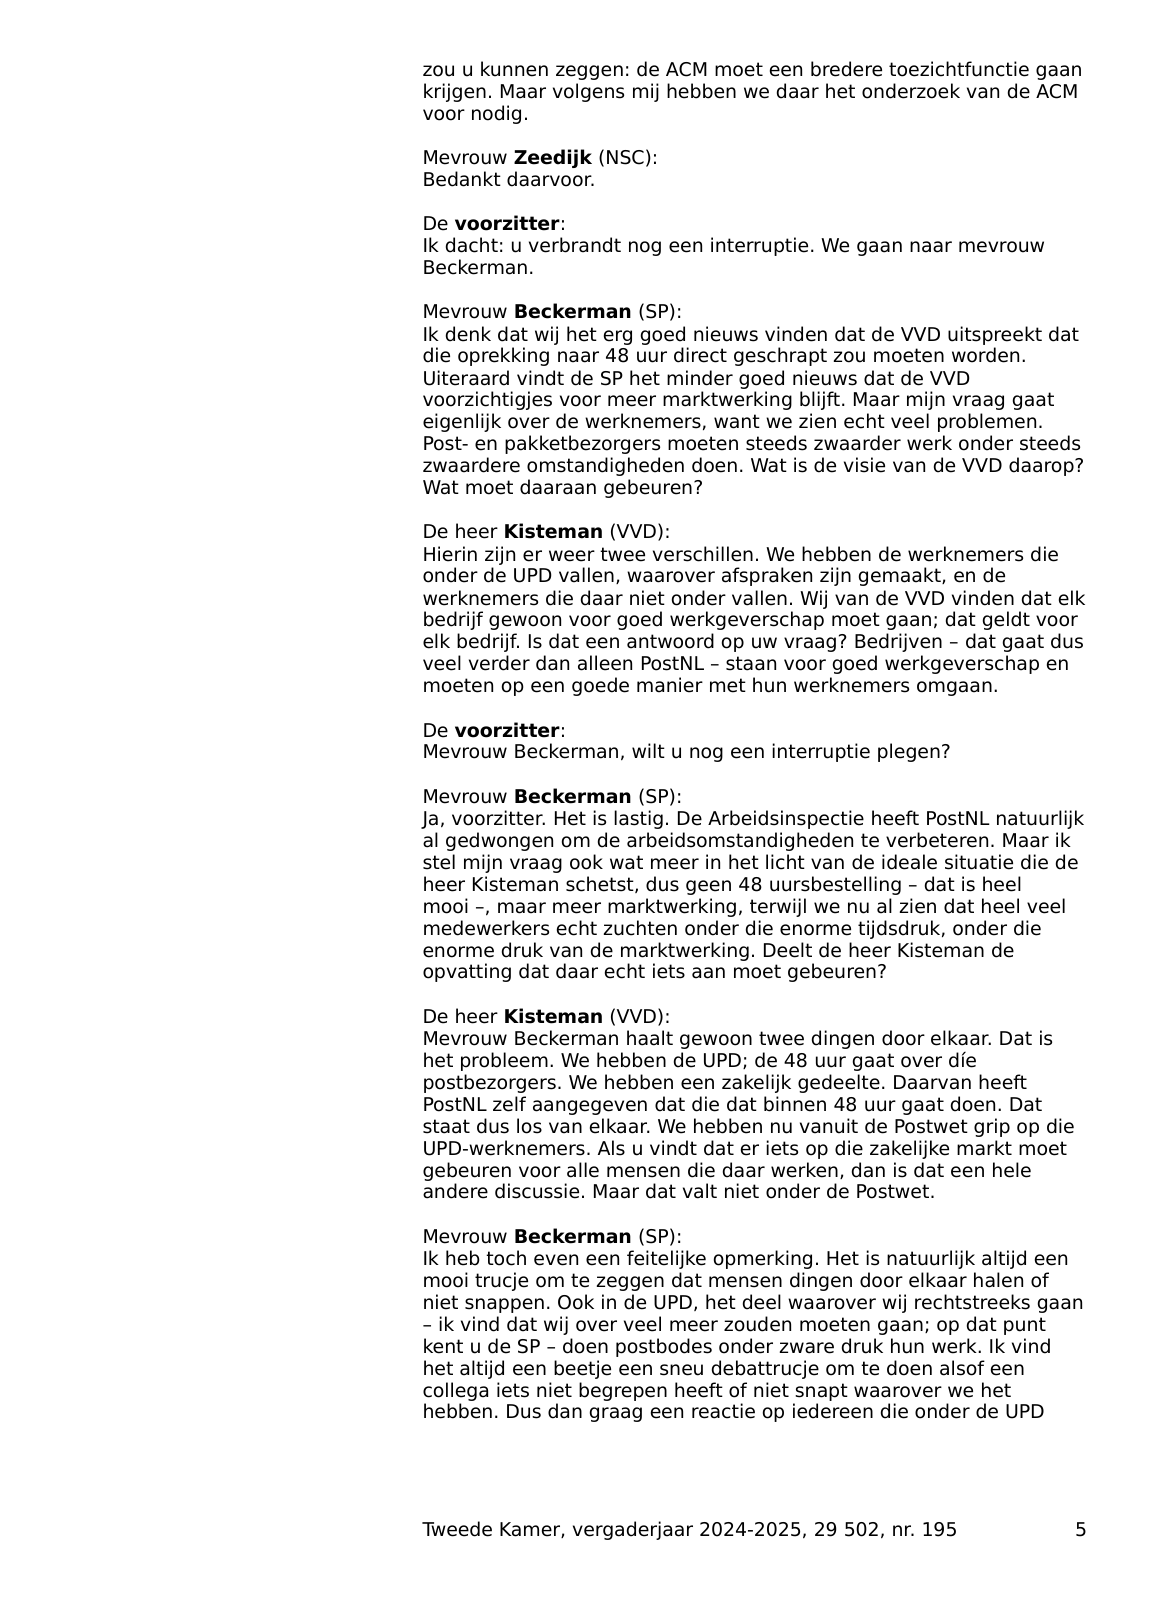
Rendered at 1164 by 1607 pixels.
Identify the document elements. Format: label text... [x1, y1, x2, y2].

text Mevrouw Zeedijk (NSC): [422, 147, 1087, 169]
text Mevrouw Beckerman (SP): [422, 786, 1087, 808]
text Bedankt daarvoor. [422, 169, 1087, 191]
text Mevrouw Beckerman haalt gewoon twee dingen door elkaar. Dat is het probleem. We hebben de UPD; de 48 uur gaat over díe postbezorgers. We hebben een zakelijk gedeelte. Daarvan heeft PostNL zelf aangegeven dat die dat binnen 48 uur gaat doen. Dat staat dus los van elkaar. We hebben nu vanuit de Postwet grip op die UPD-werknemers. Als u vindt dat er iets op die zakelijke markt moet gebeuren voor alle mensen die daar werken, dan is dat een hele andere discussie. Maar dat valt niet onder de Postwet. [422, 1028, 1087, 1203]
text Hierin zijn er weer twee verschillen. We hebben de werknemers die onder de UPD vallen, waarover afspraken zijn gemaakt, en de werknemers die daar niet onder vallen. Wij van de VVD vinden dat elk bedrijf gewoon voor goed werkgeverschap moet gaan; dat geldt voor elk bedrijf. Is dat een antwoord op uw vraag? Bedrijven – dat gaat dus veel verder dan alleen PostNL – staan voor goed werkgeverschap en moeten op een goede manier met hun werknemers omgaan. [422, 543, 1087, 697]
text zou u kunnen zeggen: de ACM moet een bredere toezichtfunctie gaan krijgen. Maar volgens mij hebben we daar het onderzoek van de ACM voor nodig. [422, 59, 1087, 125]
text De heer Kisteman (VVD): [422, 521, 1087, 543]
text Mevrouw Beckerman, wilt u nog een interruptie plegen? [422, 741, 1087, 763]
text Ja, voorzitter. Het is lastig. De Arbeidsinspectie heeft PostNL natuurlijk al gedwongen om de arbeidsomstandigheden te verbeteren. Maar ik stel mijn vraag ook wat meer in het licht van de ideale situatie die de heer Kisteman schetst, dus geen 48 uursbestelling – dat is heel mooi –, maar meer marktwerking, terwijl we nu al zien dat heel veel medewerkers echt zuchten onder die enorme tijdsdruk, onder die enorme druk van de marktwerking. Deelt de heer Kisteman de opvatting dat daar echt iets aan moet gebeuren? [422, 808, 1087, 983]
text De voorzitter: [422, 719, 1087, 741]
text De voorzitter: [422, 213, 1087, 235]
text Ik dacht: u verbrandt nog een interruptie. We gaan naar mevrouw Beckerman. [422, 235, 1087, 279]
text De heer Kisteman (VVD): [422, 1006, 1087, 1028]
text Mevrouw Beckerman (SP): [422, 1226, 1087, 1248]
text Ik heb toch even een feitelijke opmerking. Het is natuurlijk altijd een mooi trucje om te zeggen dat mensen dingen door elkaar halen of niet snappen. Ook in de UPD, het deel waarover wij rechtstreeks gaan – ik vind dat wij over veel meer zouden moeten gaan; op dat punt kent u de SP – doen postbodes onder zware druk hun werk. Ik vind het altijd een beetje een sneu debattrucje om te doen alsof een collega iets niet begrepen heeft of niet snapt waarover we het hebben. Dus dan graag een reactie op iedereen die onder de UPD [422, 1248, 1087, 1423]
text Mevrouw Beckerman (SP): [422, 301, 1087, 323]
text Ik denk dat wij het erg goed nieuws vinden dat de VVD uitspreekt dat die oprekking naar 48 uur direct geschrapt zou moeten worden. Uiteraard vindt de SP het minder goed nieuws dat de VVD voorzichtigjes voor meer marktwerking blijft. Maar mijn vraag gaat eigenlijk over de werknemers, want we zien echt veel problemen. Post- en pakketbezorgers moeten steeds zwaarder werk onder steeds zwaardere omstandigheden doen. Wat is de visie van de VVD daarop? Wat moet daaraan gebeuren? [422, 323, 1087, 499]
